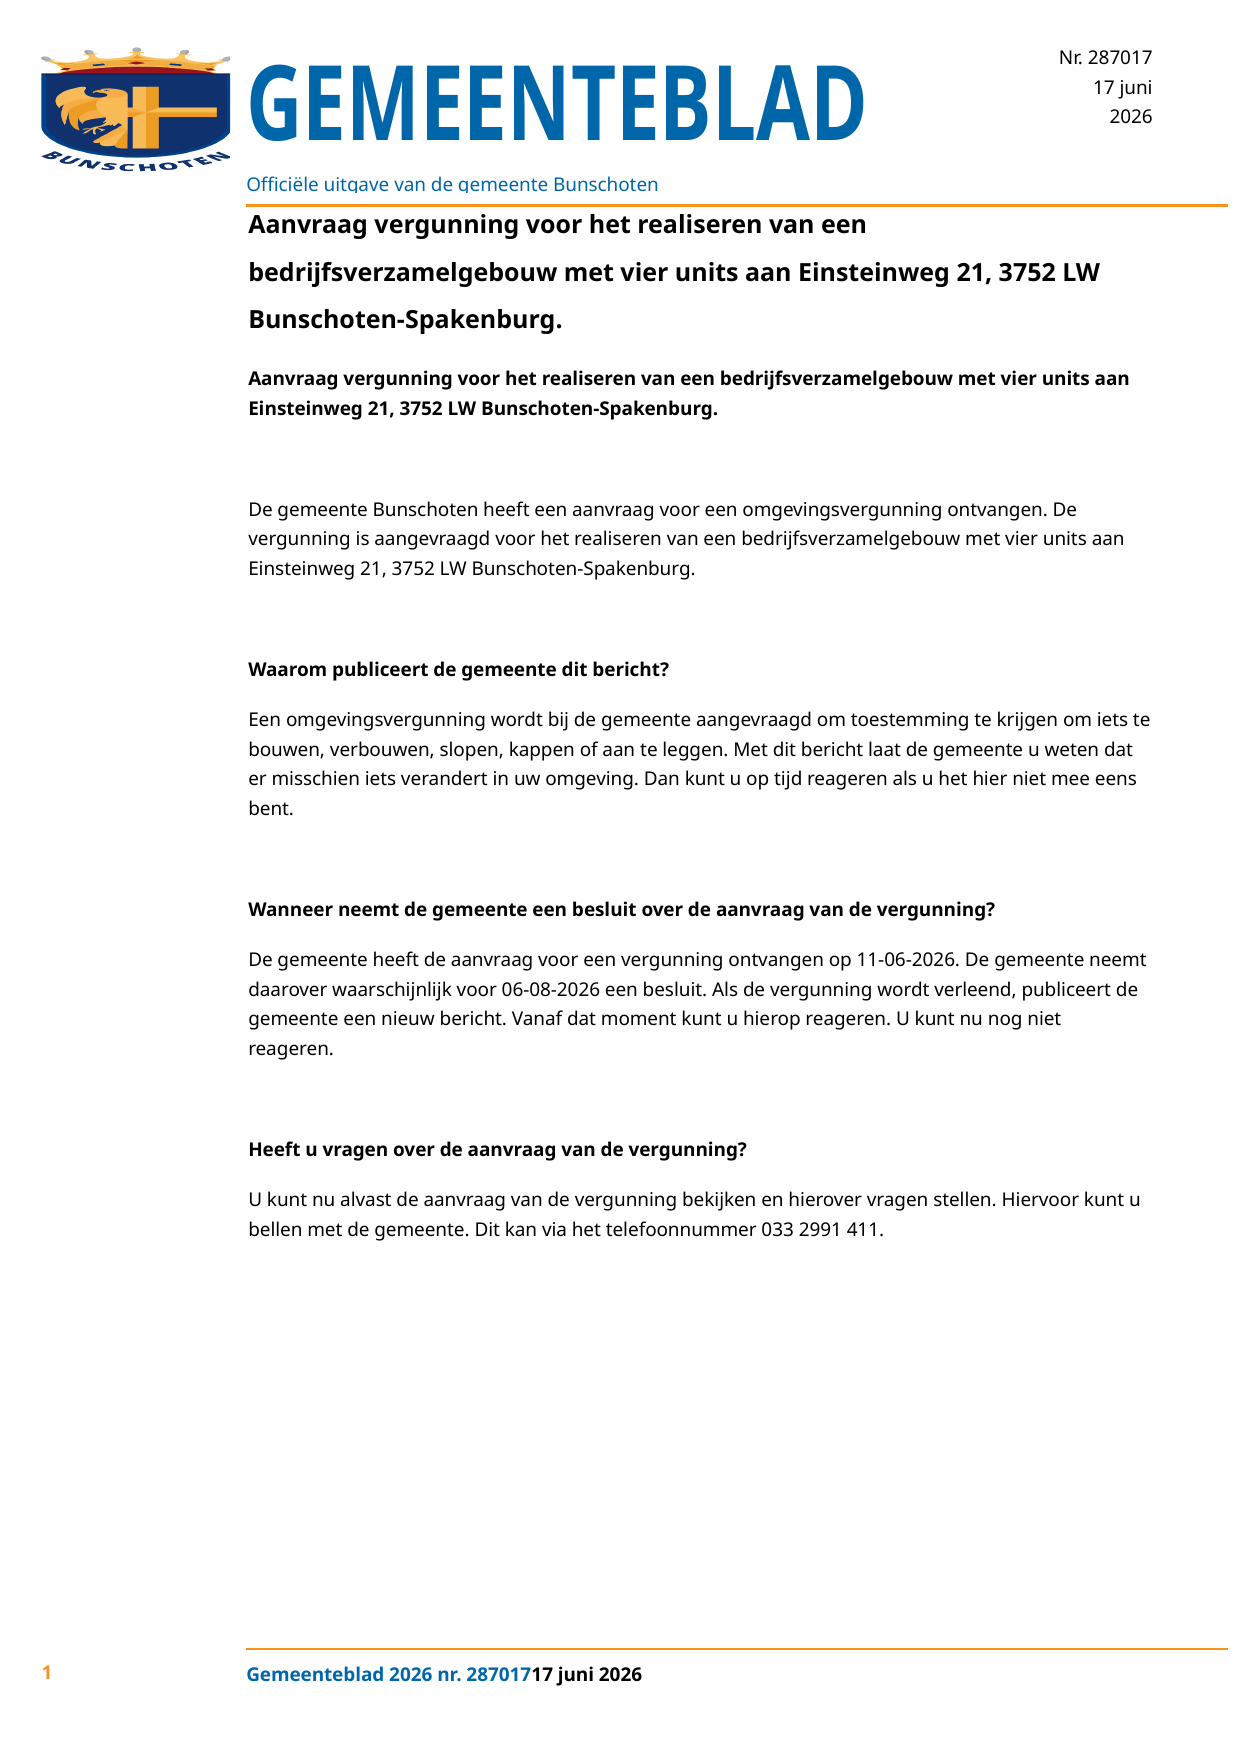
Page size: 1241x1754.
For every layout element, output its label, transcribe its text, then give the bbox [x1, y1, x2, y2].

picture [41, 47, 231, 172]
text De gemeente heeft de aanvraag voor een vergunning ontvangen op 11-06-2026. De gemeente neemt daarover waarschijnlijk voor 06-08-2026 een besluit. Als de vergunning wordt verleend, publiceert de gemeente een nieuw bericht. Vanaf dat moment kunt u hierop reageren. U kunt nu nog niet reageren. [248, 946, 1152, 1061]
text De gemeente Bunschoten heeft een aanvraag voor een omgevingsvergunning ontvangen. De vergunning is aangevraagd voor het realiseren van een bedrijfsverzamelgebouw met vier units aan Einsteinweg 21, 3752 LW Bunschoten-Spakenburg. [248, 496, 1152, 581]
text Wanneer neemt de gemeente een besluit over de aanvraag van de vergunning? [248, 896, 1152, 922]
text U kunt nu alvast de aanvraag van de vergunning bekijken en hierover vragen stellen. Hiervoor kunt u bellen met de gemeente. Dit kan via het telefoonnummer 033 2991 411. [248, 1186, 1152, 1242]
text Heeft u vragen over de aanvraag van de vergunning? [248, 1136, 1152, 1162]
text Waarom publiceert de gemeente dit bericht? [248, 656, 1152, 682]
text Een omgevingsvergunning wordt bij de gemeente aangevraagd om toestemming te krijgen om iets te bouwen, verbouwen, slopen, kappen of aan te leggen. Met dit bericht laat de gemeente u weten dat er misschien iets verandert in uw omgeving. Dan kunt u op tijd reageren als u het hier niet mee eens bent. [248, 706, 1152, 821]
text Aanvraag vergunning voor het realiseren van een bedrijfsverzamelgebouw met vier units aan Einsteinweg 21, 3752 LW Bunschoten-Spakenburg. [248, 207, 1152, 336]
text Aanvraag vergunning voor het realiseren van een bedrijfsverzamelgebouw met vier units aan Einsteinweg 21, 3752 LW Bunschoten-Spakenburg. [248, 366, 1152, 421]
